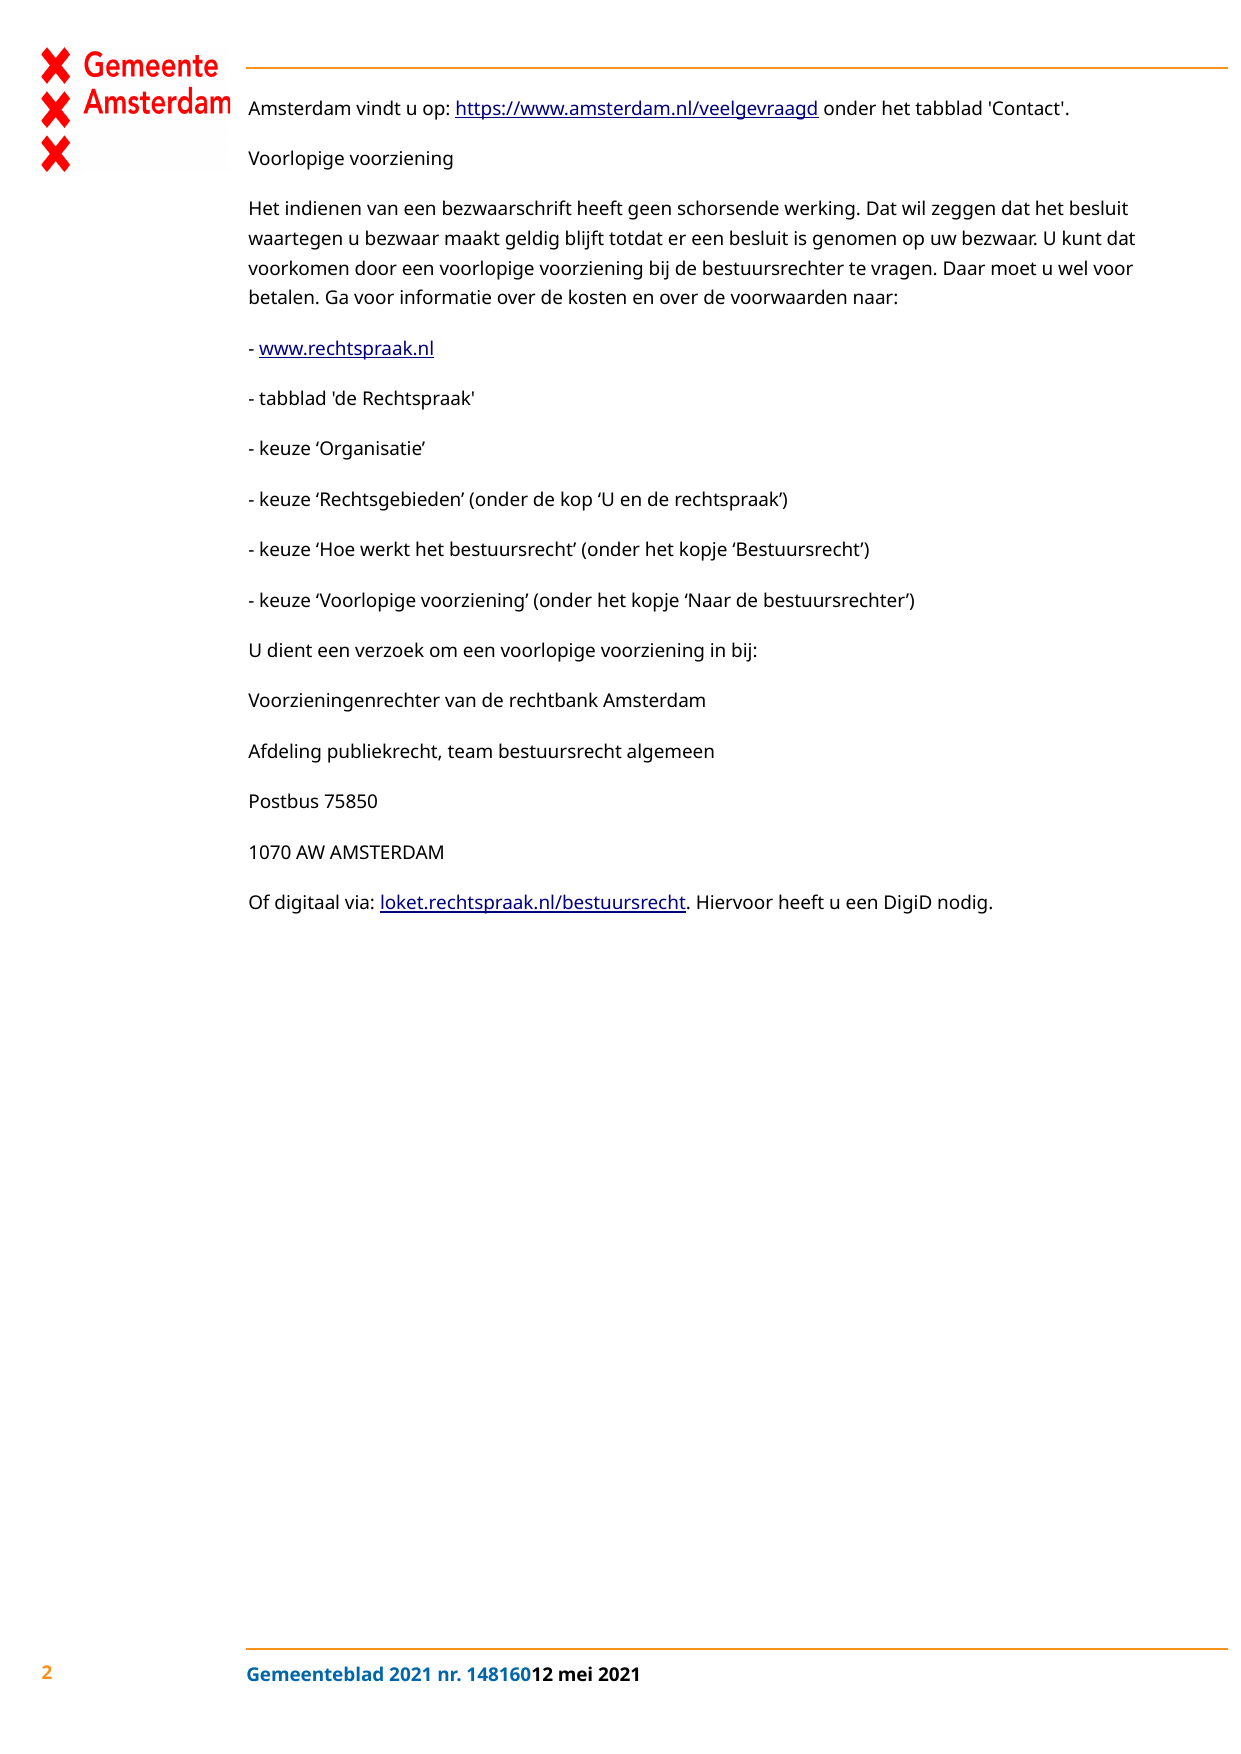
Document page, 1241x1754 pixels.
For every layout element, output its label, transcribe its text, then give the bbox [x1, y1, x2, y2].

text Voorzieningenrechter van de rechtbank Amsterdam [248, 688, 1152, 713]
text Voorlopige voorziening [248, 145, 1152, 171]
text - keuze ‘Voorlopige voorziening’ (onder het kopje ‘Naar de bestuursrechter’) [248, 587, 1152, 613]
text - www.rechtspraak.nl [248, 335, 1152, 361]
text 1070 AW AMSTERDAM [248, 839, 1152, 865]
text - keuze ‘Organisatie’ [248, 436, 1152, 461]
text Postbus 75850 [248, 788, 1152, 814]
text U dient een verzoek om een voorlopige voorziening in bij: [248, 637, 1152, 663]
text - keuze ‘Rechtsgebieden’ (onder de kop ‘U en de rechtspraak’) [248, 486, 1152, 512]
text Amsterdam vindt u op: https://www.amsterdam.nl/veelgevraagd onder het tabblad 'Contact'. [248, 95, 1152, 121]
text - tabblad 'de Rechtspraak' [248, 385, 1152, 411]
picture [41, 47, 231, 172]
text Het indienen van een bezwaarschrift heeft geen schorsende werking. Dat wil zeggen dat het besluit waartegen u bezwaar maakt geldig blijft totdat er een besluit is genomen op uw bezwaar. U kunt dat voorkomen door een voorlopige voorziening bij de bestuursrechter te vragen. Daar moet u wel voor betalen. Ga voor informatie over de kosten en over de voorwaarden naar: [248, 196, 1152, 310]
text Of digitaal via: loket.rechtspraak.nl/bestuursrecht. Hiervoor heeft u een DigiD nodig. [248, 889, 1152, 915]
text Afdeling publiekrecht, team bestuursrecht algemeen [248, 738, 1152, 764]
text - keuze ‘Hoe werkt het bestuursrecht’ (onder het kopje ‘Bestuursrecht’) [248, 536, 1152, 562]
